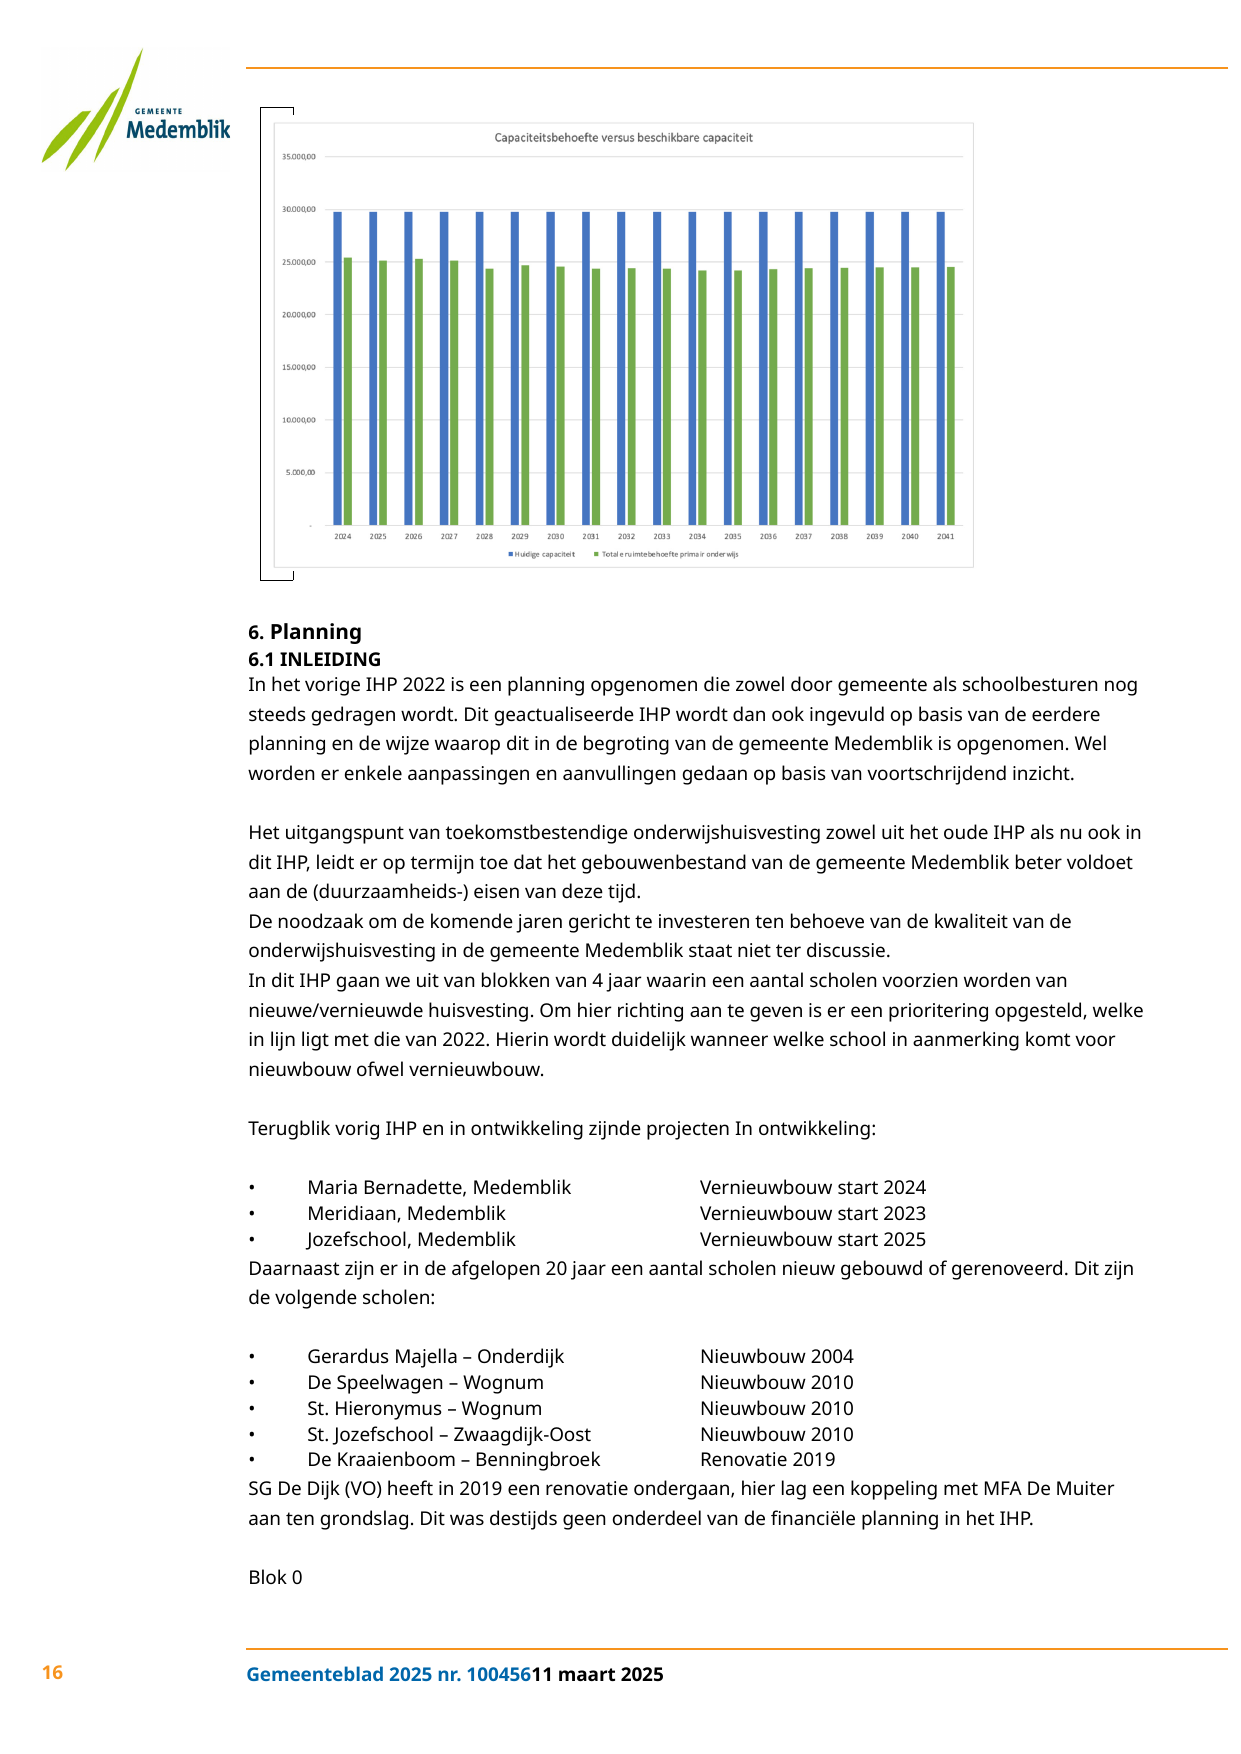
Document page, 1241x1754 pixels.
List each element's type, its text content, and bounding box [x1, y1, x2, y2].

table_cell Jozefschool, Medemblik [248, 1226, 700, 1252]
table_cell Renovatie 2019 [700, 1447, 1152, 1472]
text 6. Planning [248, 617, 1152, 646]
table_cell De Kraaienboom – Benningbroek [248, 1447, 700, 1472]
table_cell St. Jozefschool – Zwaagdijk-Oost [248, 1421, 700, 1447]
text In dit IHP gaan we uit van blokken van 4 jaar waarin een aantal scholen voorzien worden van nieuwe/vernieuwde huisvesting. Om hier richting aan te geven is er een prioritering opgesteld, welke in lijn ligt met die van 2022. Hierin wordt duidelijk wanneer welke school in aanmerking komt voor nieuwbouw ofwel vernieuwbouw. [248, 967, 1152, 1082]
table_cell Meridiaan, Medemblik [248, 1200, 700, 1226]
table_header Maria Bernadette, Medemblik [248, 1175, 700, 1200]
table_cell Vernieuwbouw start 2025 [700, 1226, 1152, 1252]
table_cell St. Hieronymus – Wognum [248, 1395, 700, 1421]
table_header Vernieuwbouw start 2024 [700, 1175, 1152, 1200]
text 6.1 INLEIDING [248, 646, 1152, 671]
table_cell Nieuwbouw 2010 [700, 1370, 1152, 1395]
picture [268, 115, 978, 571]
text De noodzaak om de komende jaren gericht te investeren ten behoeve van de kwaliteit van de onderwijshuisvesting in de gemeente Medemblik staat niet ter discussie. [248, 908, 1152, 963]
table_header Nieuwbouw 2004 [700, 1344, 1152, 1369]
text Terugblik vorig IHP en in ontwikkeling zijnde projecten In ontwikkeling: [248, 1115, 1152, 1141]
text Blok 0 [248, 1564, 1152, 1590]
picture [41, 47, 231, 172]
table_cell Nieuwbouw 2010 [700, 1421, 1152, 1447]
table_cell De Speelwagen – Wognum [248, 1370, 700, 1395]
table_header Gerardus Majella – Onderdijk [248, 1344, 700, 1369]
text In het vorige IHP 2022 is een planning opgenomen die zowel door gemeente als schoolbesturen nog steeds gedragen wordt. Dit geactualiseerde IHP wordt dan ook ingevuld op basis van de eerdere planning en de wijze waarop dit in de begroting van de gemeente Medemblik is opgenomen. Wel worden er enkele aanpassingen en aanvullingen gedaan op basis van voortschrijdend inzicht. [248, 671, 1152, 786]
text SG De Dijk (VO) heeft in 2019 een renovatie ondergaan, hier lag een koppeling met MFA De Muiter aan ten grondslag. Dit was destijds geen onderdeel van de financiële planning in het IHP. [248, 1476, 1152, 1531]
text Het uitgangspunt van toekomstbestendige onderwijshuisvesting zowel uit het oude IHP als nu ook in dit IHP, leidt er op termijn toe dat het gebouwenbestand van de gemeente Medemblik beter voldoet aan de (duurzaamheids-) eisen van deze tijd. [248, 819, 1152, 904]
table_cell Vernieuwbouw start 2023 [700, 1200, 1152, 1226]
table_cell Nieuwbouw 2010 [700, 1395, 1152, 1421]
text Daarnaast zijn er in de afgelopen 20 jaar een aantal scholen nieuw gebouwd of gerenoveerd. Dit zijn de volgende scholen: [248, 1255, 1152, 1310]
